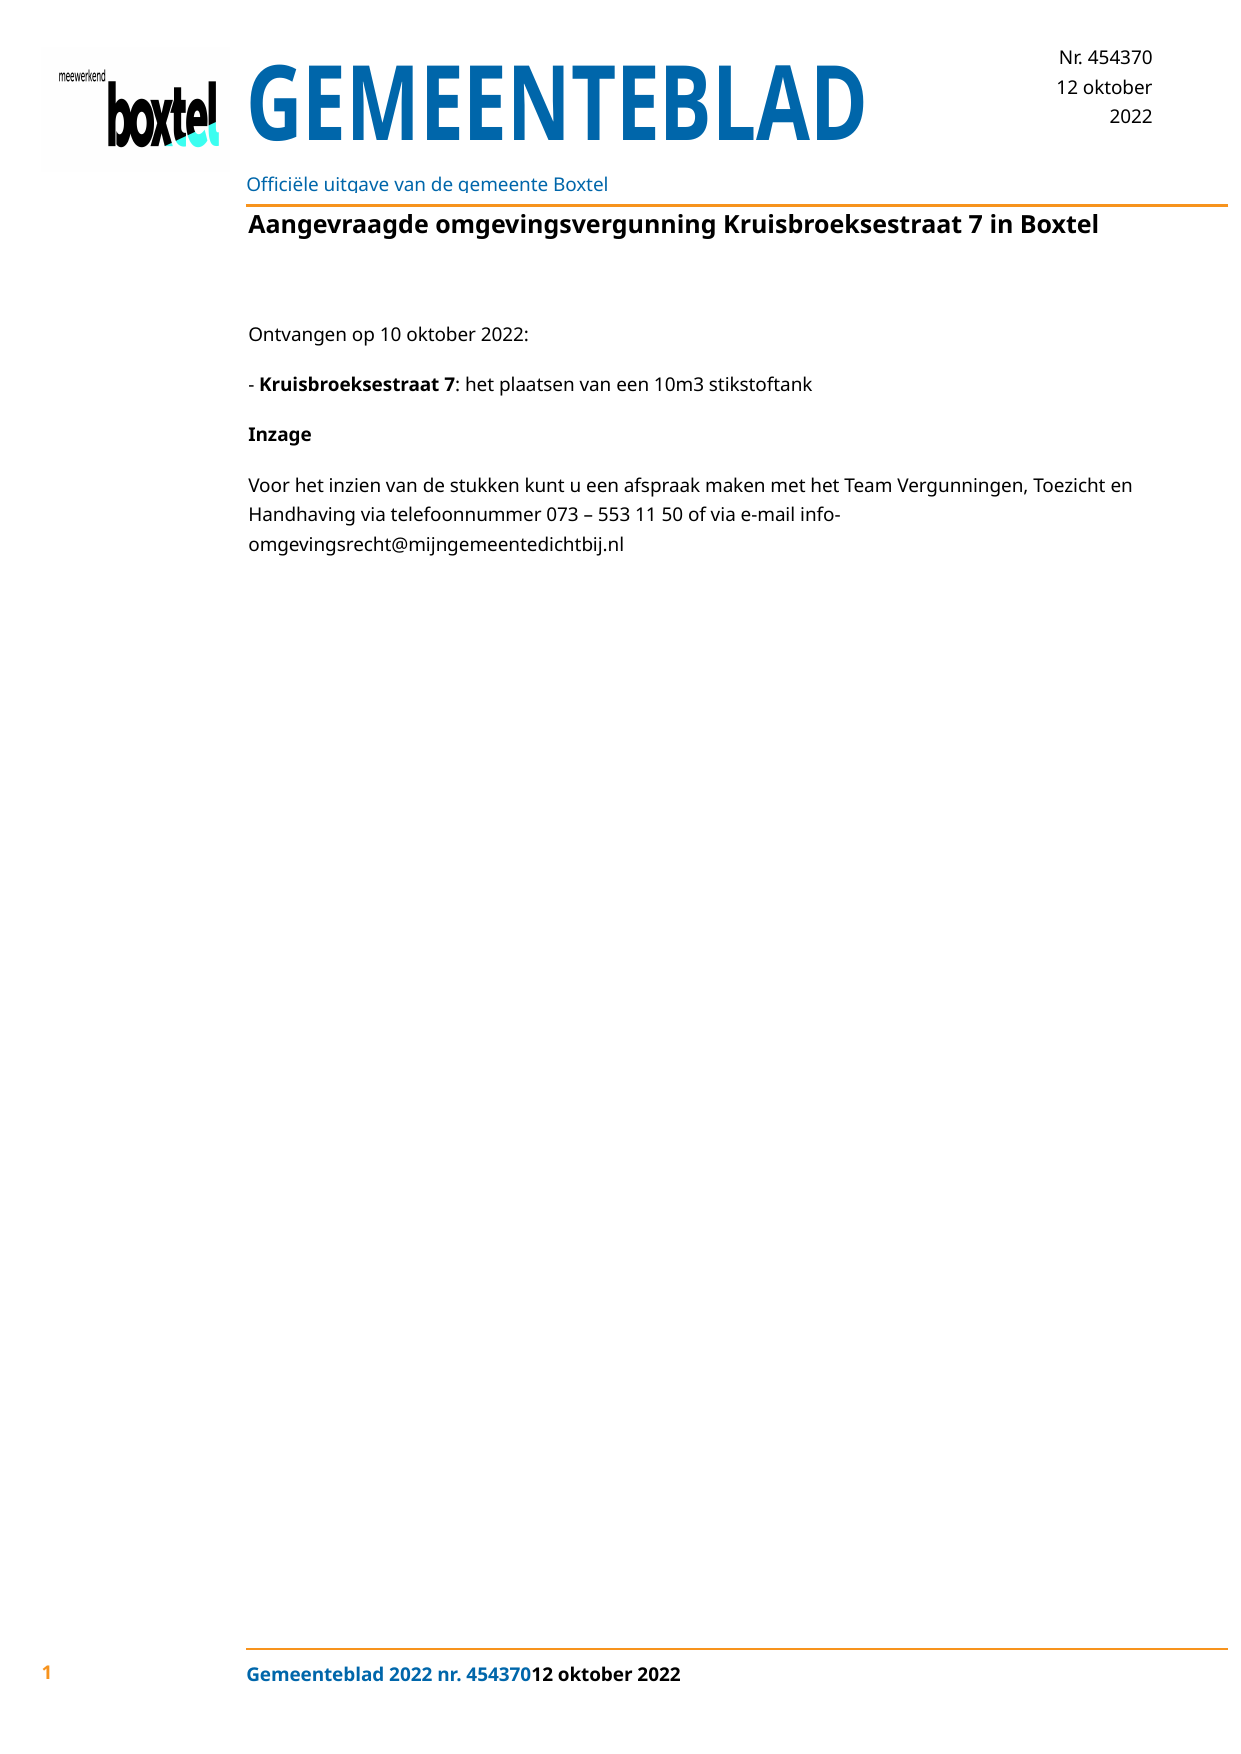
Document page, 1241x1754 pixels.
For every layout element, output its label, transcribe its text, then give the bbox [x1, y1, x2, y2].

text Aangevraagde omgevingsvergunning Kruisbroeksestraat 7 in Boxtel [248, 207, 1152, 241]
picture [41, 47, 231, 172]
text Voor het inzien van de stukken kunt u een afspraak maken met het Team Vergunningen, Toezicht en Handhaving via telefoonnummer 073 – 553 11 50 of via e-mail info-omgevingsrecht@mijngemeentedichtbij.nl [248, 472, 1152, 557]
text Inzage [248, 422, 1152, 447]
text - Kruisbroeksestraat 7: het plaatsen van een 10m3 stikstoftank [248, 371, 1152, 397]
text Ontvangen op 10 oktober 2022: [248, 321, 1152, 346]
